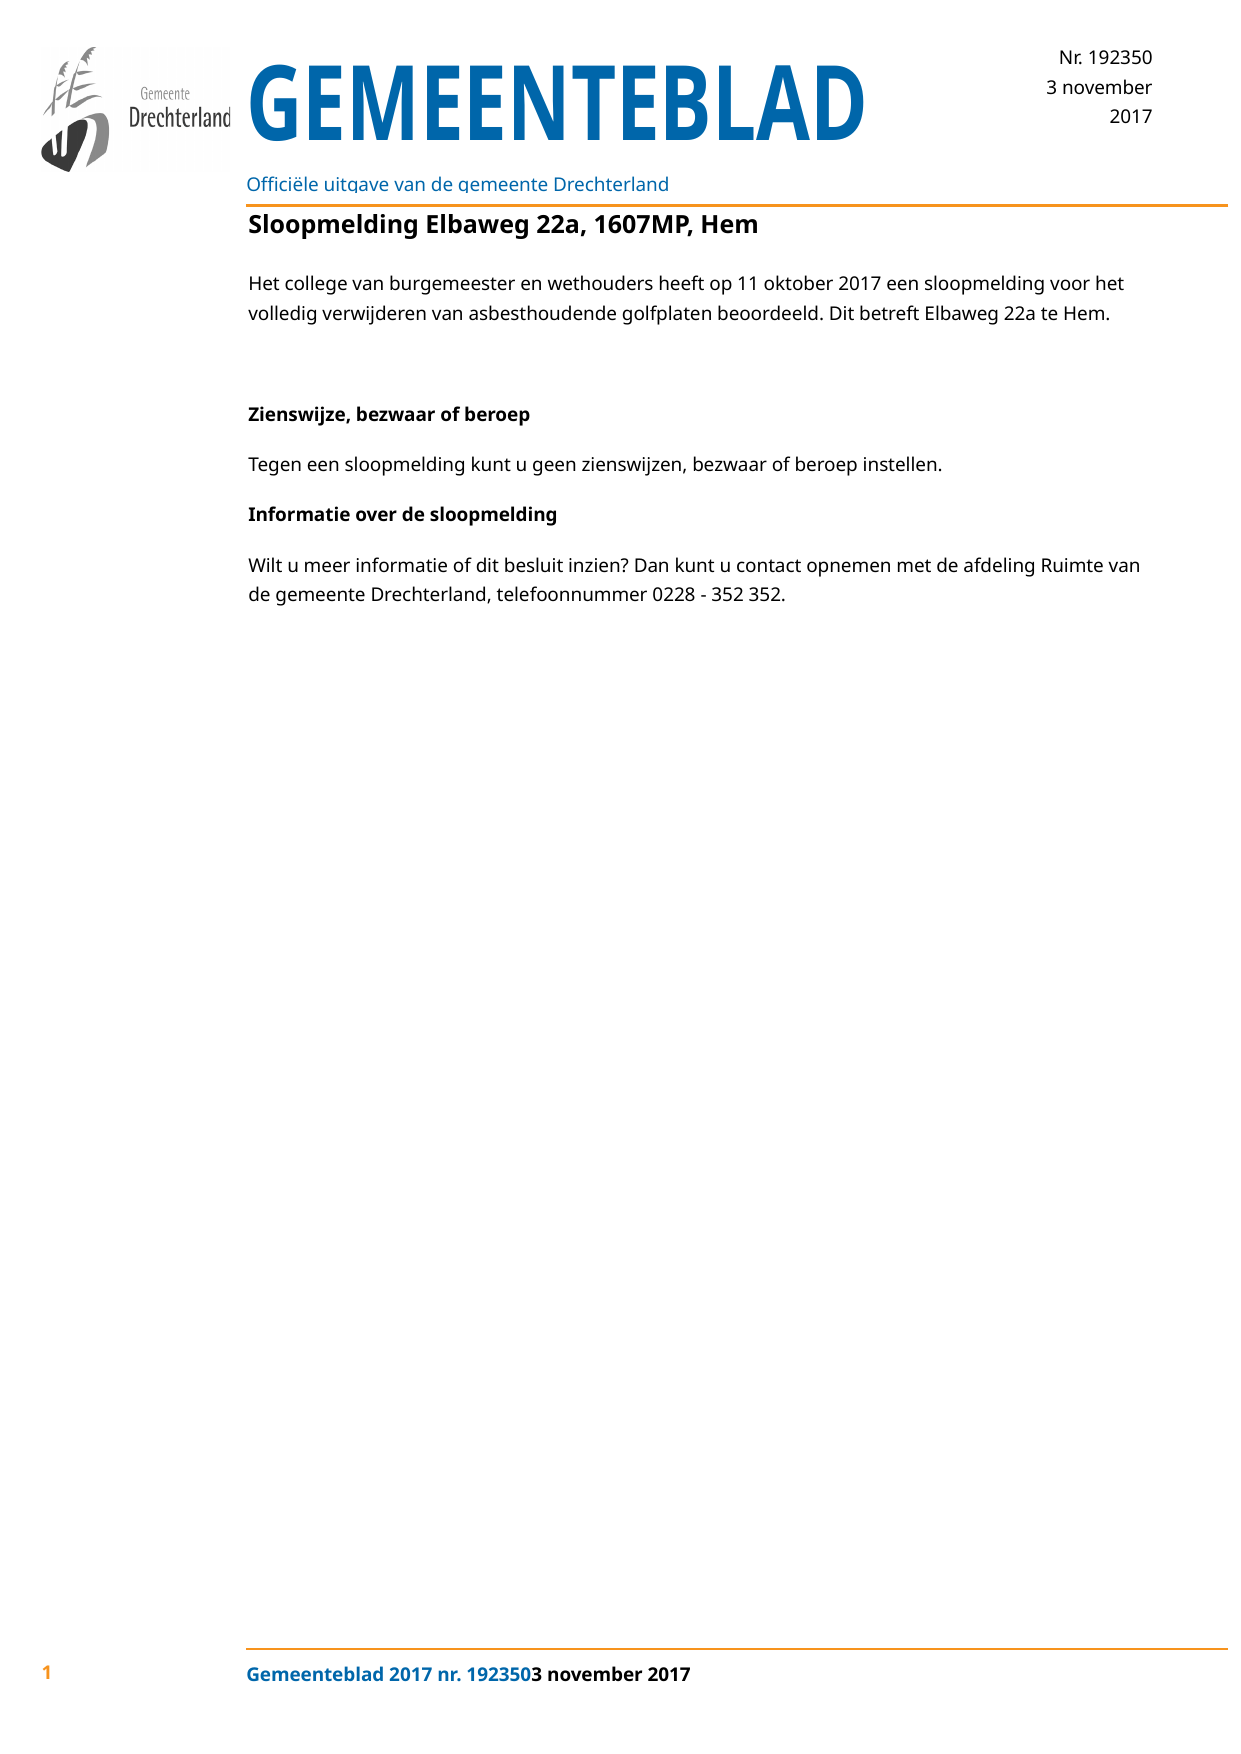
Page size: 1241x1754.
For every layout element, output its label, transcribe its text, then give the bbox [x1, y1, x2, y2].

text Wilt u meer informatie of dit besluit inzien? Dan kunt u contact opnemen met de afdeling Ruimte van de gemeente Drechterland, telefoonnummer 0228 - 352 352. [248, 552, 1152, 607]
text Sloopmelding Elbaweg 22a, 1607MP, Hem [248, 207, 1152, 241]
text Informatie over de sloopmelding [248, 502, 1152, 527]
text Het college van burgemeester en wethouders heeft op 11 oktober 2017 een sloopmelding voor het volledig verwijderen van asbesthoudende golfplaten beoordeeld. Dit betreft Elbaweg 22a te Hem. [248, 270, 1152, 326]
text Zienswijze, bezwaar of beroep [248, 401, 1152, 426]
text Tegen een sloopmelding kunt u geen zienswijzen, bezwaar of beroep instellen. [248, 451, 1152, 477]
picture [41, 47, 231, 172]
